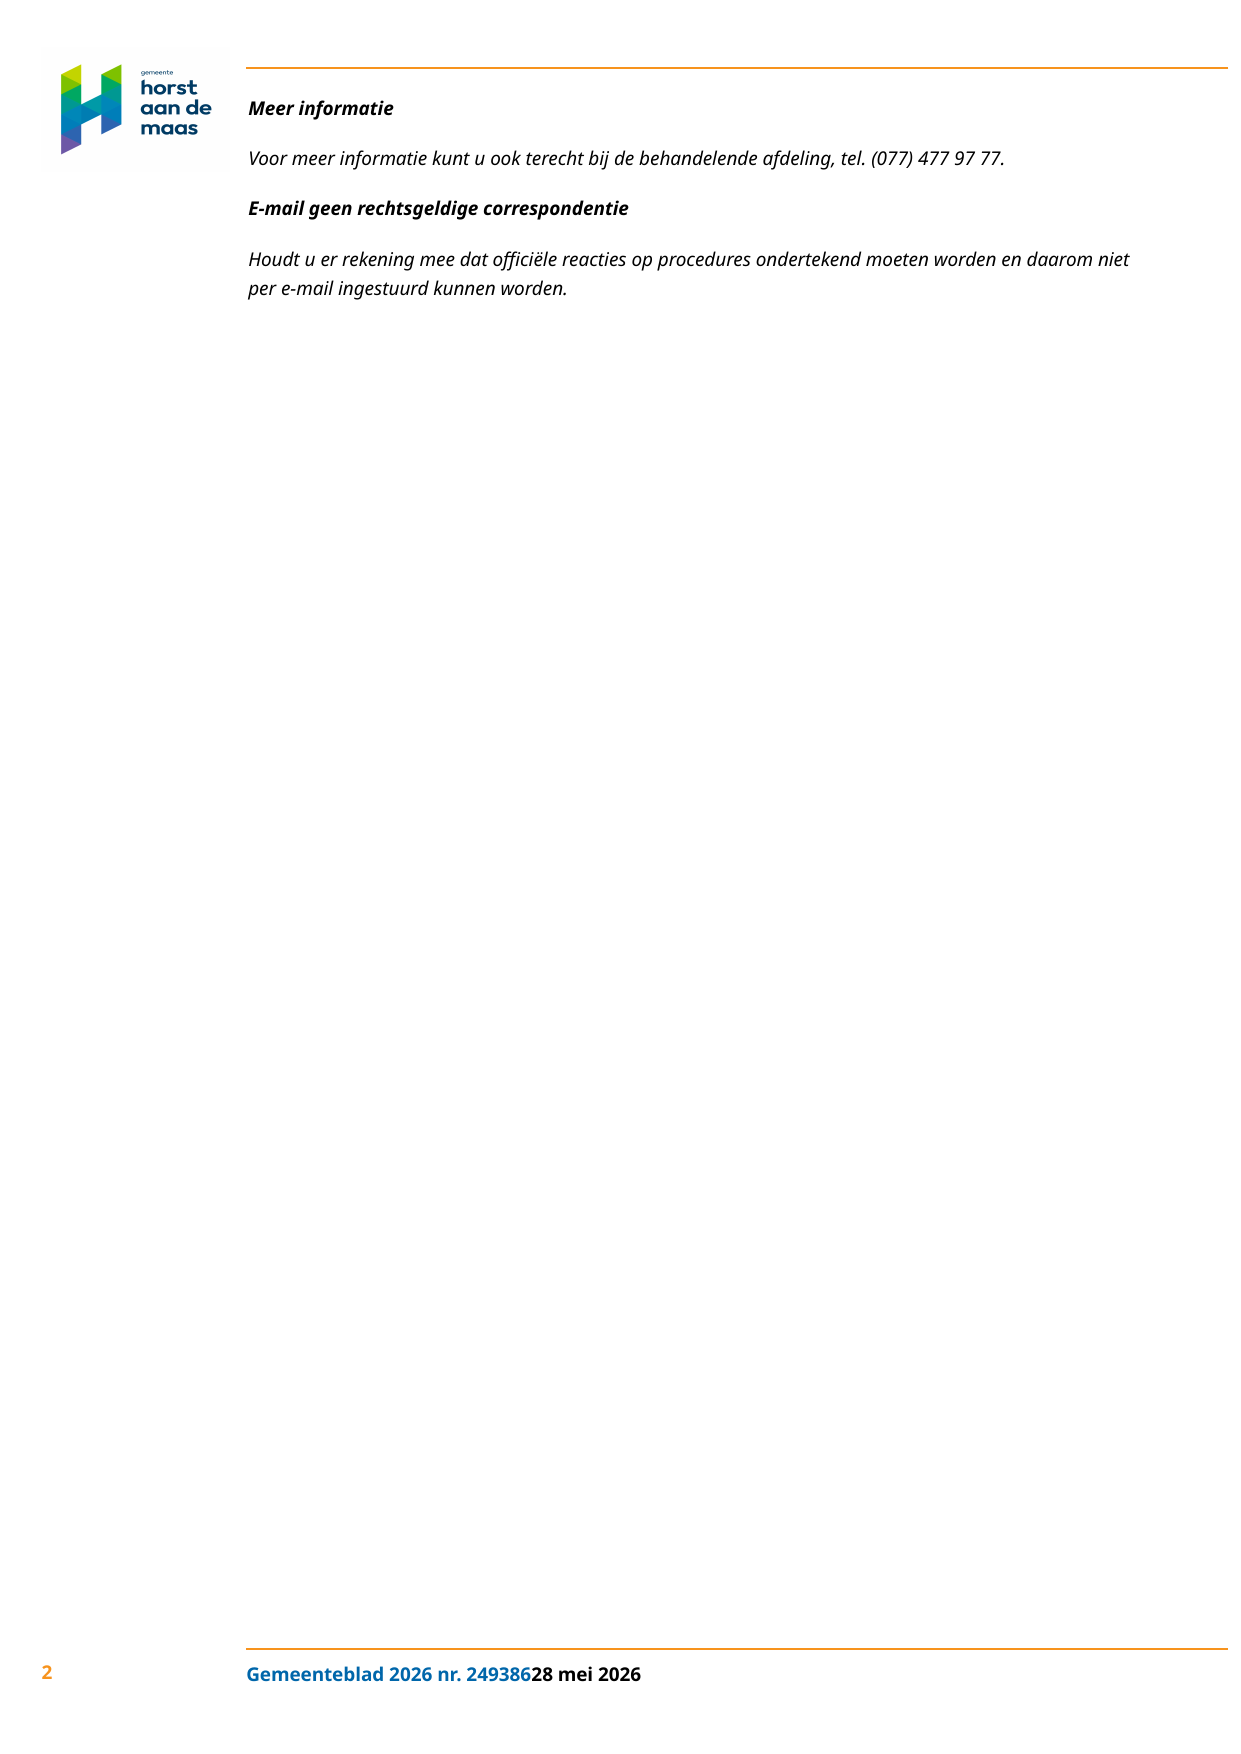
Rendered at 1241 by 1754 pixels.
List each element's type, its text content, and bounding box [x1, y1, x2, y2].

picture [41, 47, 231, 172]
text Houdt u er rekening mee dat officiële reacties op procedures ondertekend moeten worden en daarom niet per e-mail ingestuurd kunnen worden. [248, 246, 1152, 301]
text Meer informatie [248, 95, 1152, 121]
text Voor meer informatie kunt u ook terecht bij de behandelende afdeling, tel. (077) 477 97 77. [248, 145, 1152, 171]
text E-mail geen rechtsgeldige correspondentie [248, 196, 1152, 221]
